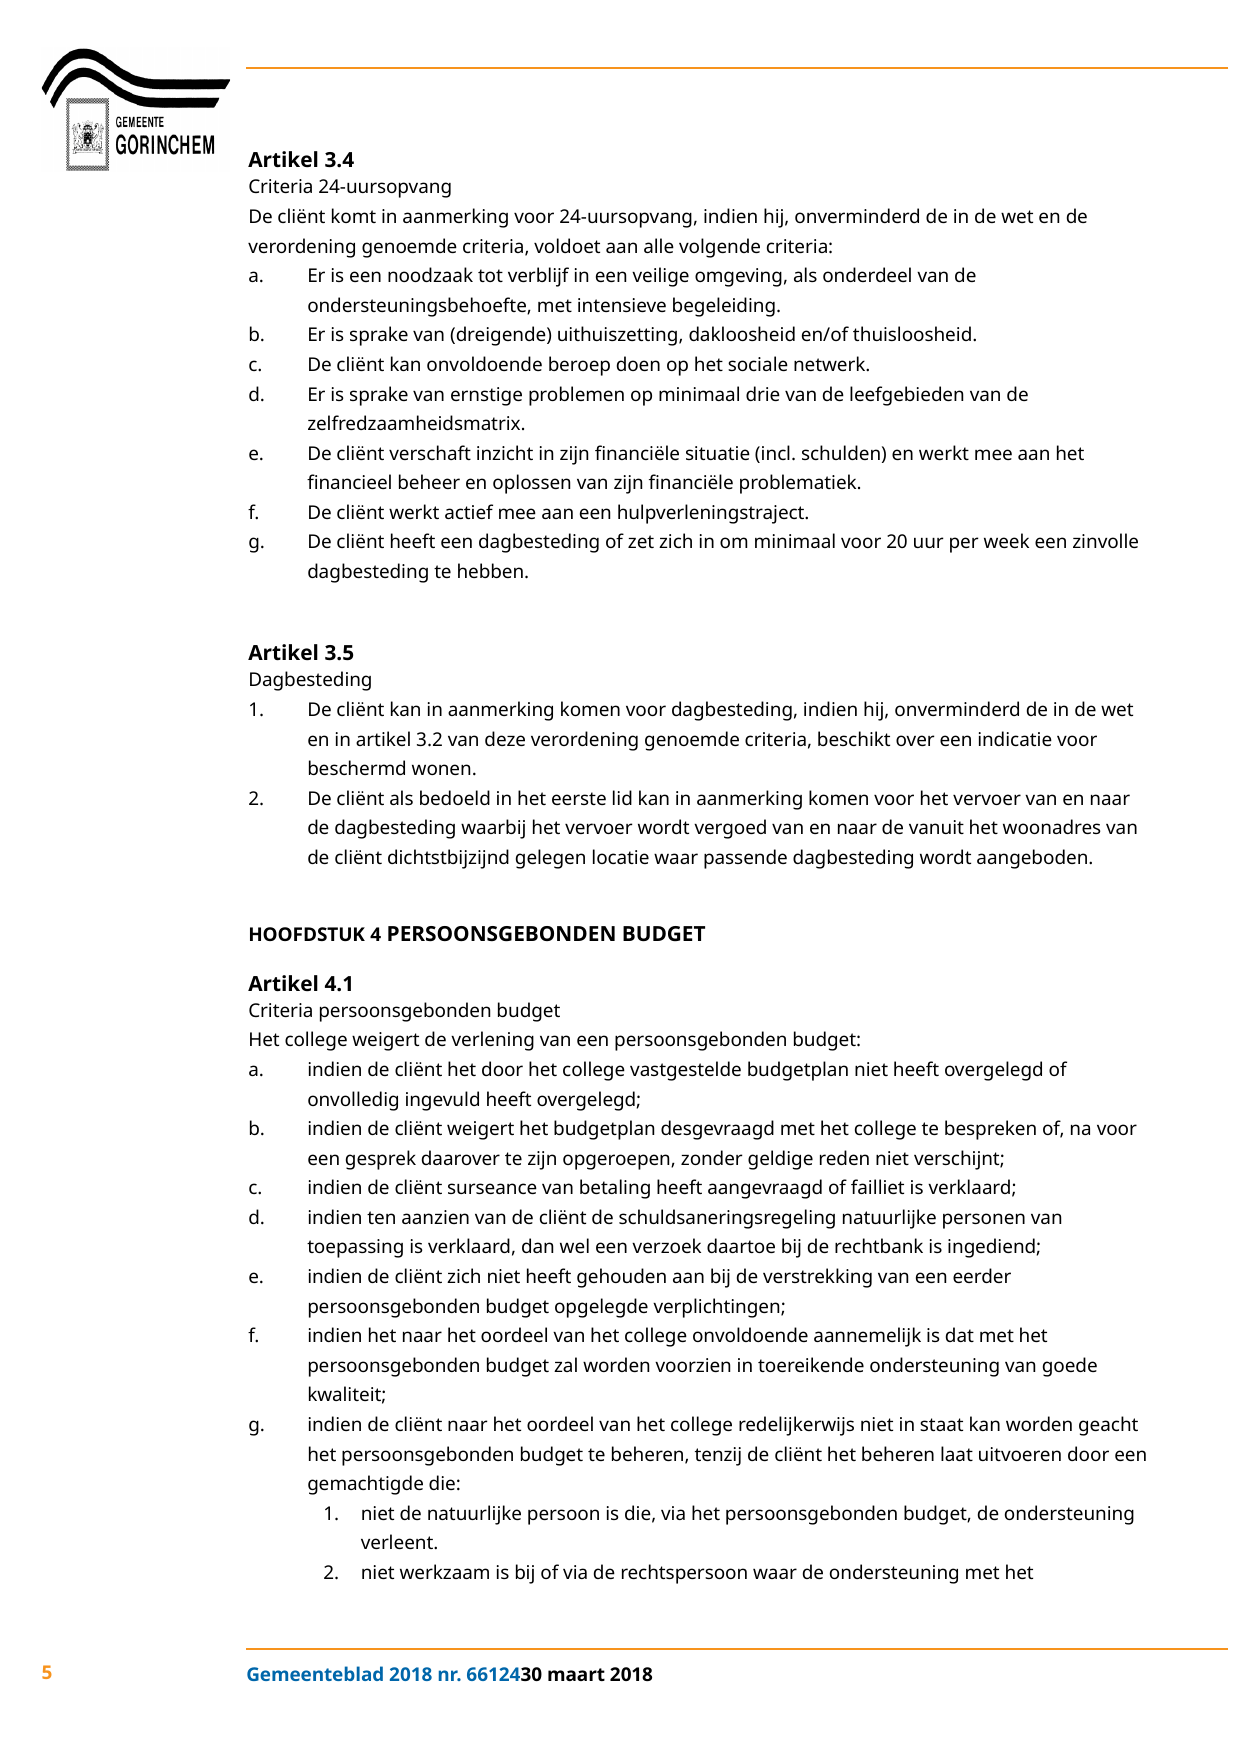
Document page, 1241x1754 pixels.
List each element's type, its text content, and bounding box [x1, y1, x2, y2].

list De cliënt heeft een dagbesteding of zet zich in om minimaal voor 20 uur per week een zinvolle dagbesteding te hebben. [248, 529, 1152, 584]
list niet de natuurlijke persoon is die, via het persoonsgebonden budget, de ondersteuning verleent. [323, 1500, 1152, 1555]
list De cliënt kan onvoldoende beroep doen op het sociale netwerk. [248, 351, 1152, 377]
picture [41, 47, 231, 172]
text Criteria persoonsgebonden budget [248, 997, 1152, 1023]
text Dagbesteding [248, 667, 1152, 692]
list indien ten aanzien van de cliënt de schuldsaneringsregeling natuurlijke personen van toepassing is verklaard, dan wel een verzoek daartoe bij de rechtbank is ingediend; [248, 1204, 1152, 1259]
list De cliënt werkt actief mee aan een hulpverleningstraject. [248, 499, 1152, 525]
list De cliënt als bedoeld in het eerste lid kan in aanmerking komen voor het vervoer van en naar de dagbesteding waarbij het vervoer wordt vergoed van en naar de vanuit het woonadres van de cliënt dichtstbijzijnd gelegen locatie waar passende dagbesteding wordt aangeboden. [248, 785, 1152, 870]
list indien de cliënt surseance van betaling heeft aangevraagd of failliet is verklaard; [248, 1174, 1152, 1200]
list Er is een noodzaak tot verblijf in een veilige omgeving, als onderdeel van de ondersteuningsbehoefte, met intensieve begeleiding. [248, 262, 1152, 318]
list indien de cliënt zich niet heeft gehouden aan bij de verstrekking van een eerder persoonsgebonden budget opgelegde verplichtingen; [248, 1263, 1152, 1319]
text Artikel 3.4 [248, 145, 1152, 174]
list niet werkzaam is bij of via de rechtspersoon waar de ondersteuning met het [323, 1559, 1152, 1585]
list Er is sprake van ernstige problemen op minimaal drie van de leefgebieden van de zelfredzaamheidsmatrix. [248, 381, 1152, 436]
list indien de cliënt weigert het budgetplan desgevraagd met het college te bespreken of, na voor een gesprek daarover te zijn opgeroepen, zonder geldige reden niet verschijnt; [248, 1115, 1152, 1171]
text Artikel 4.1 [248, 969, 1152, 997]
text HOOFDSTUK 4 PERSOONSGEBONDEN BUDGET [248, 919, 1152, 948]
list indien het naar het oordeel van het college onvoldoende aannemelijk is dat met het persoonsgebonden budget zal worden voorzien in toereikende ondersteuning van goede kwaliteit; [248, 1322, 1152, 1407]
text Criteria 24-uursopvang [248, 174, 1152, 199]
list De cliënt verschaft inzicht in zijn financiële situatie (incl. schulden) en werkt mee aan het financieel beheer en oplossen van zijn financiële problematiek. [248, 440, 1152, 495]
list indien de cliënt naar het oordeel van het college redelijkerwijs niet in staat kan worden geacht het persoonsgebonden budget te beheren, tenzij de cliënt het beheren laat uitvoeren door een gemachtigde die: [248, 1411, 1152, 1496]
list De cliënt kan in aanmerking komen voor dagbesteding, indien hij, onverminderd de in de wet en in artikel 3.2 van deze verordening genoemde criteria, beschikt over een indicatie voor beschermd wonen. [248, 696, 1152, 781]
text Het college weigert de verlening van een persoonsgebonden budget: [248, 1027, 1152, 1052]
list indien de cliënt het door het college vastgestelde budgetplan niet heeft overgelegd of onvolledig ingevuld heeft overgelegd; [248, 1056, 1152, 1112]
list Er is sprake van (dreigende) uithuiszetting, dakloosheid en/of thuisloosheid. [248, 322, 1152, 347]
text Artikel 3.5 [248, 638, 1152, 667]
text De cliënt komt in aanmerking voor 24-uursopvang, indien hij, onverminderd de in de wet en de verordening genoemde criteria, voldoet aan alle volgende criteria: [248, 203, 1152, 258]
